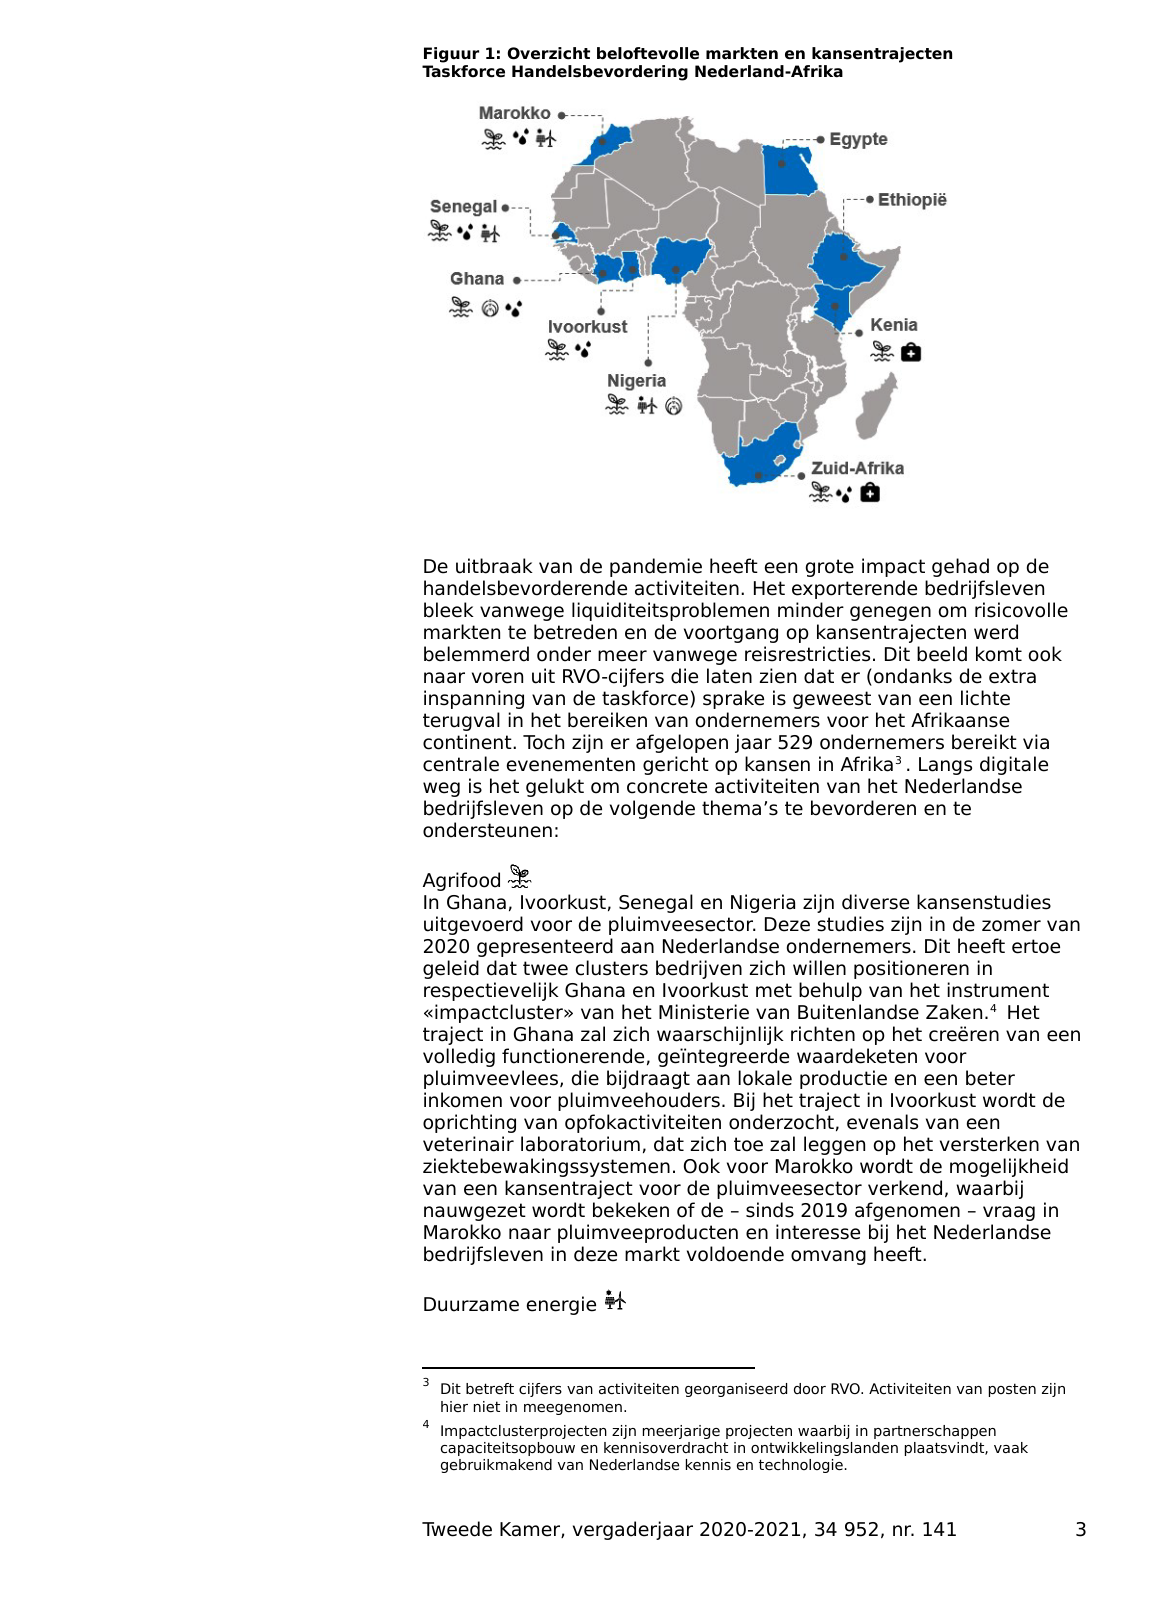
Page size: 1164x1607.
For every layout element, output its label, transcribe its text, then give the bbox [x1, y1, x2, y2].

text Duurzame energie [422, 1288, 1087, 1316]
text In Ghana, Ivoorkust, Senegal en Nigeria zijn diverse kansenstudies uitgevoerd voor de pluimveesector. Deze studies zijn in de zomer van 2020 gepresenteerd aan Nederlandse ondernemers. Dit heeft ertoe geleid dat twee clusters bedrijven zich willen positioneren in respectievelijk Ghana en Ivoorkust met behulp van het instrument «impactcluster» van het Ministerie van Buitenlandse Zaken. Het traject in Ghana zal zich waarschijnlijk richten op het creëren van een volledig functionerende, geïntegreerde waardeketen voor pluimveevlees, die bijdraagt aan lokale productie en een beter inkomen voor pluimveehouders. Bij het traject in Ivoorkust wordt de oprichting van opfokactiviteiten onderzocht, evenals van een veterinair laboratorium, dat zich toe zal leggen op het versterken van ziektebewakingssystemen. Ook voor Marokko wordt de mogelijkheid van een kansentraject voor de pluimveesector verkend, waarbij nauwgezet wordt bekeken of de – sinds 2019 afgenomen – vraag in Marokko naar pluimveeproducten en interesse bij het Nederlandse bedrijfsleven in deze markt voldoende omvang heeft. [422, 892, 1087, 1266]
text Figuur 1: Overzicht beloftevolle markten en kansentrajecten Taskforce Handelsbevordering Nederland-Afrika [422, 45, 954, 81]
picture [422, 92, 954, 512]
text Agrifood [422, 864, 1087, 892]
text Impactclusterprojecten zijn meerjarige projecten waarbij in partnerschappen capaciteitsopbouw en kennisoverdracht in ontwikkelingslanden plaatsvindt, vaak gebruikmakend van Nederlandse kennis en technologie. [422, 1418, 1087, 1474]
picture [603, 1288, 627, 1312]
text De uitbraak van de pandemie heeft een grote impact gehad op de handelsbevorderende activiteiten. Het exporterende bedrijfsleven bleek vanwege liquiditeitsproblemen minder genegen om risicovolle markten te betreden en de voortgang op kansentrajecten werd belemmerd onder meer vanwege reisrestricties. Dit beeld komt ook naar voren uit RVO-cijfers die laten zien dat er (ondanks de extra inspanning van de taskforce) sprake is geweest van een lichte terugval in het bereiken van ondernemers voor het Afrikaanse continent. Toch zijn er afgelopen jaar 529 ondernemers bereikt via centrale evenementen gericht op kansen in Afrika. Langs digitale weg is het gelukt om concrete activiteiten van het Nederlandse bedrijfsleven op de volgende thema’s te bevorderen en te ondersteunen: [422, 556, 1087, 842]
picture [507, 864, 532, 888]
text Dit betreft cijfers van activiteiten georganiseerd door RVO. Activiteiten van posten zijn hier niet in meegenomen. [422, 1377, 1087, 1416]
